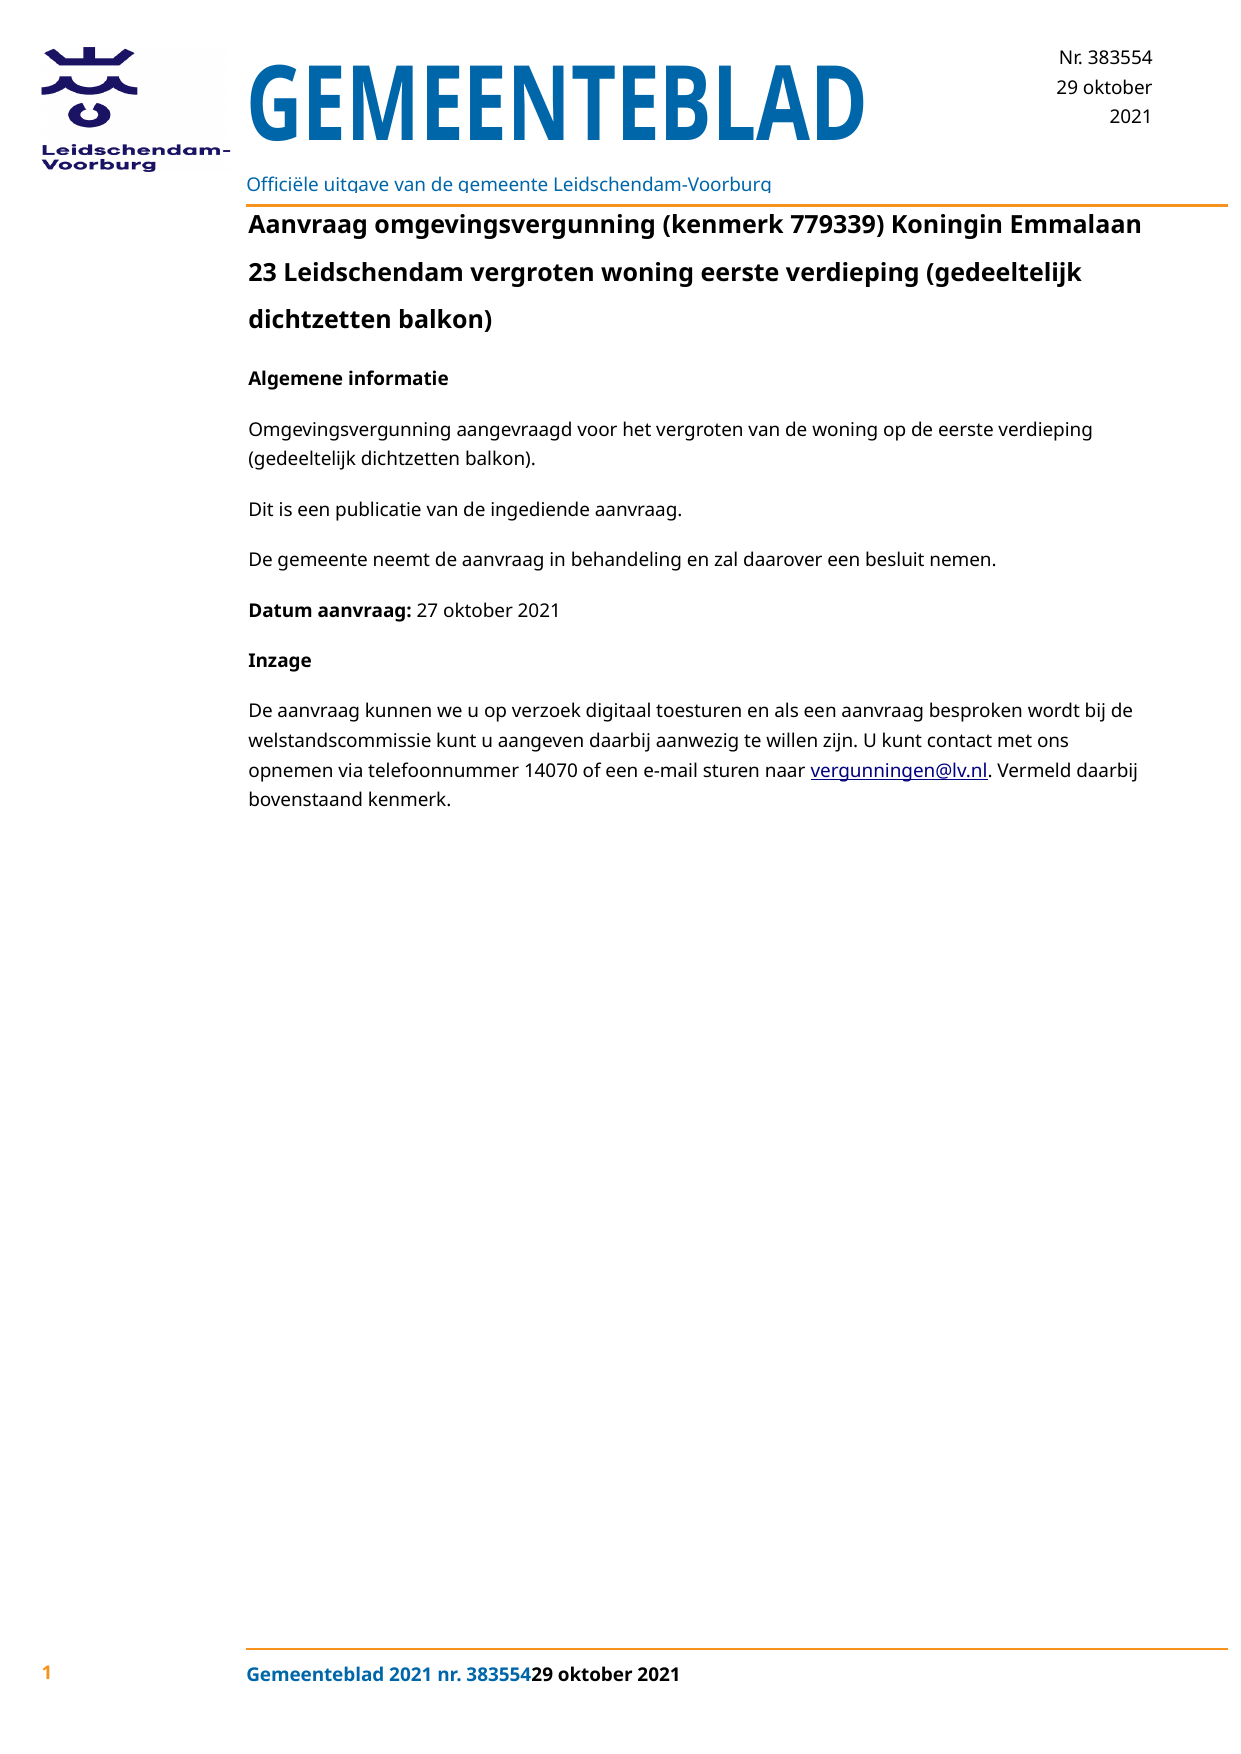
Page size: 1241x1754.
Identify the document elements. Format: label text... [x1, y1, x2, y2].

text Omgevingsvergunning aangevraagd voor het vergroten van de woning op de eerste verdieping (gedeeltelijk dichtzetten balkon). [248, 416, 1152, 471]
text Dit is een publicatie van de ingediende aanvraag. [248, 496, 1152, 522]
picture [41, 47, 231, 172]
text De gemeente neemt de aanvraag in behandeling en zal daarover een besluit nemen. [248, 546, 1152, 572]
text Datum aanvraag: 27 oktober 2021 [248, 597, 1152, 622]
text Aanvraag omgevingsvergunning (kenmerk 779339) Koningin Emmalaan 23 Leidschendam vergroten woning eerste verdieping (gedeeltelijk dichtzetten balkon) [248, 207, 1152, 336]
text Inzage [248, 647, 1152, 673]
text Algemene informatie [248, 366, 1152, 391]
text De aanvraag kunnen we u op verzoek digitaal toesturen en als een aanvraag besproken wordt bij de welstandscommissie kunt u aangeven daarbij aanwezig te willen zijn. U kunt contact met ons opnemen via telefoonnummer 14070 of een e-mail sturen naar vergunningen@lv.nl. Vermeld daarbij bovenstaand kenmerk. [248, 698, 1152, 812]
